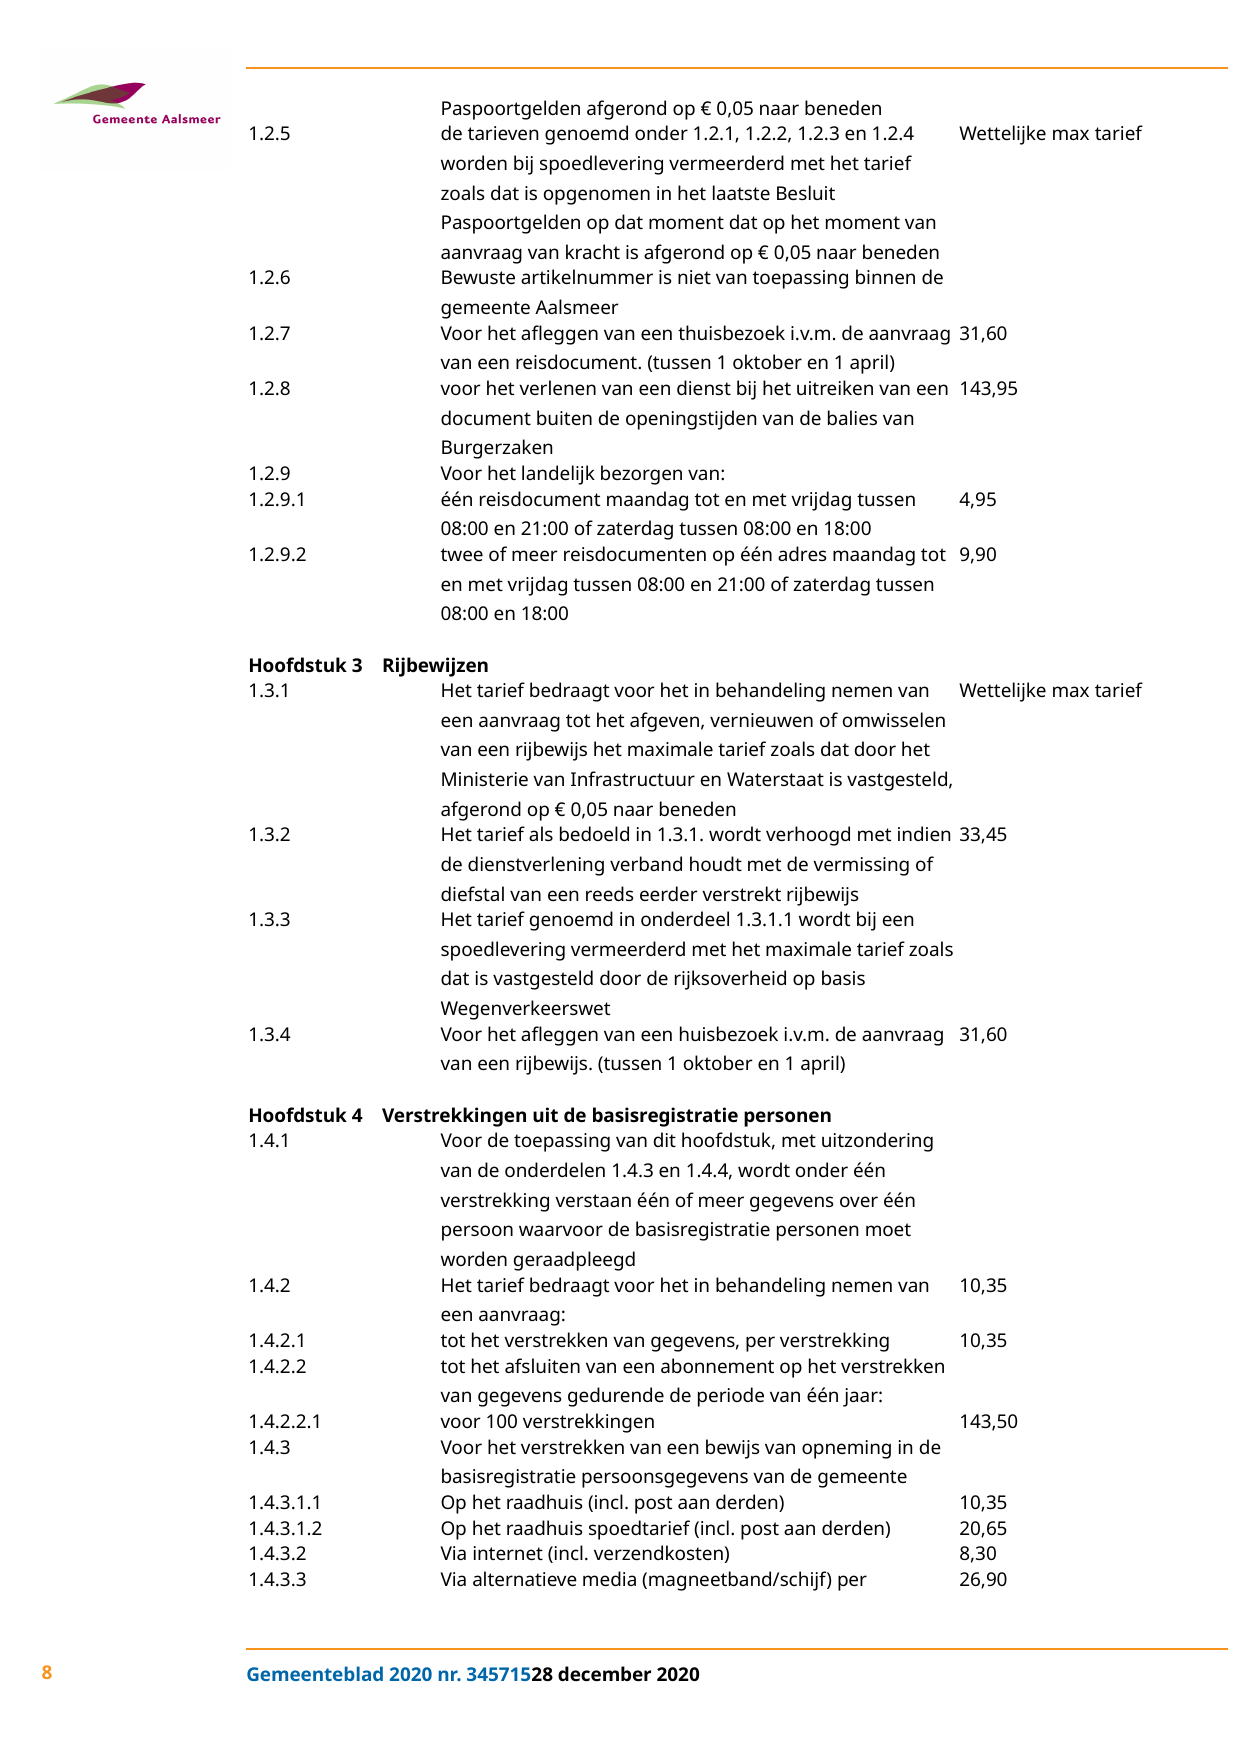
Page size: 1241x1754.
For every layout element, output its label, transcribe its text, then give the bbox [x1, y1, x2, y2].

table_cell twee of meer reisdocumenten op één adres maandag tot en met vrijdag tussen 08:00 en 21:00 of zaterdag tussen 08:00 en 18:00 [440, 541, 959, 626]
table_cell 1.4.2 [248, 1272, 440, 1327]
table_cell Op het raadhuis (incl. post aan derden) [440, 1489, 959, 1515]
table_cell de tarieven genoemd onder 1.2.1, 1.2.2, 1.2.3 en 1.2.4 worden bij spoedlevering vermeerderd met het tarief zoals dat is opgenomen in het laatste Besluit Paspoortgelden op dat moment dat op het moment van aanvraag van kracht is afgerond op € 0,05 naar beneden [440, 121, 959, 264]
table_cell 1.4.3.1.2 [248, 1515, 440, 1541]
table_cell [959, 265, 1152, 320]
table_cell 1.4.2.1 [248, 1327, 440, 1353]
table_cell [440, 1076, 959, 1102]
table_cell tot het verstrekken van gegevens, per verstrekking [440, 1327, 959, 1353]
table_cell 4,95 [959, 486, 1152, 541]
table_cell [248, 1076, 440, 1102]
table_cell Het tarief bedraagt voor het in behandeling nemen van een aanvraag tot het afgeven, vernieuwen of omwisselen van een rijbewijs het maximale tarief zoals dat door het Ministerie van Infrastructuur en Waterstaat is vastgesteld, afgerond op € 0,05 naar beneden [440, 678, 959, 822]
table_cell 1.4.3.3 [248, 1566, 440, 1592]
table_cell 1.4.1 [248, 1128, 440, 1272]
table_cell [440, 626, 959, 652]
table_cell 31,60 [959, 1021, 1152, 1076]
table_cell Wettelijke max tarief [959, 678, 1152, 822]
table_cell Het tarief genoemd in onderdeel 1.3.1.1 wordt bij een spoedlevering vermeerderd met het maximale tarief zoals dat is vastgesteld door de rijksoverheid op basis Wegenverkeerswet [440, 906, 959, 1021]
table_cell 1.4.3 [248, 1434, 440, 1489]
table_cell 31,60 [959, 320, 1152, 375]
table_cell 1.4.2.2 [248, 1353, 440, 1408]
picture [41, 47, 231, 172]
table_cell 10,35 [959, 1489, 1152, 1515]
table_cell Hoofdstuk 4 Verstrekkingen uit de basisregistratie personen [248, 1102, 959, 1128]
table_cell 1.3.1 [248, 678, 440, 822]
table_cell Voor het afleggen van een huisbezoek i.v.m. de aanvraag van een rijbewijs. (tussen 1 oktober en 1 april) [440, 1021, 959, 1076]
table_cell [959, 460, 1152, 486]
table_cell [959, 1102, 1152, 1128]
table_cell 1.2.9 [248, 460, 440, 486]
table_cell 1.2.8 [248, 375, 440, 460]
table_cell 10,35 [959, 1327, 1152, 1353]
table_cell één reisdocument maandag tot en met vrijdag tussen 08:00 en 21:00 of zaterdag tussen 08:00 en 18:00 [440, 486, 959, 541]
table_cell 1.2.5 [248, 121, 440, 264]
table_cell [248, 95, 440, 121]
table_cell Voor het landelijk bezorgen van: [440, 460, 959, 486]
table_cell 1.3.4 [248, 1021, 440, 1076]
table_cell Via internet (incl. verzendkosten) [440, 1541, 959, 1566]
table_cell 1.4.3.1.1 [248, 1489, 440, 1515]
table_cell Voor de toepassing van dit hoofdstuk, met uitzondering van de onderdelen 1.4.3 en 1.4.4, wordt onder één verstrekking verstaan één of meer gegevens over één persoon waarvoor de basisregistratie personen moet worden geraadpleegd [440, 1128, 959, 1272]
table_cell Het tarief als bedoeld in 1.3.1. wordt verhoogd met indien de dienstverlening verband houdt met de vermissing of diefstal van een reeds eerder verstrekt rijbewijs [440, 822, 959, 906]
table_cell voor het verlenen van een dienst bij het uitreiken van een document buiten de openingstijden van de balies van Burgerzaken [440, 375, 959, 460]
table_cell 1.2.6 [248, 265, 440, 320]
table_cell [959, 652, 1152, 677]
table_cell Voor het verstrekken van een bewijs van opneming in de basisregistratie persoonsgegevens van de gemeente [440, 1434, 959, 1489]
table_cell 33,45 [959, 822, 1152, 906]
table_cell Op het raadhuis spoedtarief (incl. post aan derden) [440, 1515, 959, 1541]
table_cell 1.4.2.2.1 [248, 1408, 440, 1434]
table_cell [959, 906, 1152, 1021]
table_cell Paspoortgelden afgerond op € 0,05 naar beneden [440, 95, 959, 121]
table_cell 1.3.2 [248, 822, 440, 906]
table_cell Het tarief bedraagt voor het in behandeling nemen van een aanvraag: [440, 1272, 959, 1327]
table_cell tot het afsluiten van een abonnement op het verstrekken van gegevens gedurende de periode van één jaar: [440, 1353, 959, 1408]
table_cell 1.2.7 [248, 320, 440, 375]
table_cell 8,30 [959, 1541, 1152, 1566]
table_cell 1.2.9.2 [248, 541, 440, 626]
table_cell voor 100 verstrekkingen [440, 1408, 959, 1434]
table_cell Bewuste artikelnummer is niet van toepassing binnen de gemeente Aalsmeer [440, 265, 959, 320]
table_cell [959, 1353, 1152, 1408]
table_cell 26,90 [959, 1566, 1152, 1592]
table_cell [959, 1128, 1152, 1272]
table_cell [248, 626, 440, 652]
table_cell 143,95 [959, 375, 1152, 460]
table_cell Voor het afleggen van een thuisbezoek i.v.m. de aanvraag van een reisdocument. (tussen 1 oktober en 1 april) [440, 320, 959, 375]
table_cell 143,50 [959, 1408, 1152, 1434]
table_cell [959, 95, 1152, 121]
table_cell 10,35 [959, 1272, 1152, 1327]
table_cell 9,90 [959, 541, 1152, 626]
table_cell 1.2.9.1 [248, 486, 440, 541]
table_cell 1.4.3.2 [248, 1541, 440, 1566]
table_cell 1.3.3 [248, 906, 440, 1021]
table_cell Via alternatieve media (magneetband/schijf) per [440, 1566, 959, 1592]
table_cell Hoofdstuk 3 Rijbewijzen [248, 652, 959, 677]
table_cell [959, 1434, 1152, 1489]
table_cell Wettelijke max tarief [959, 121, 1152, 264]
table_cell 20,65 [959, 1515, 1152, 1541]
